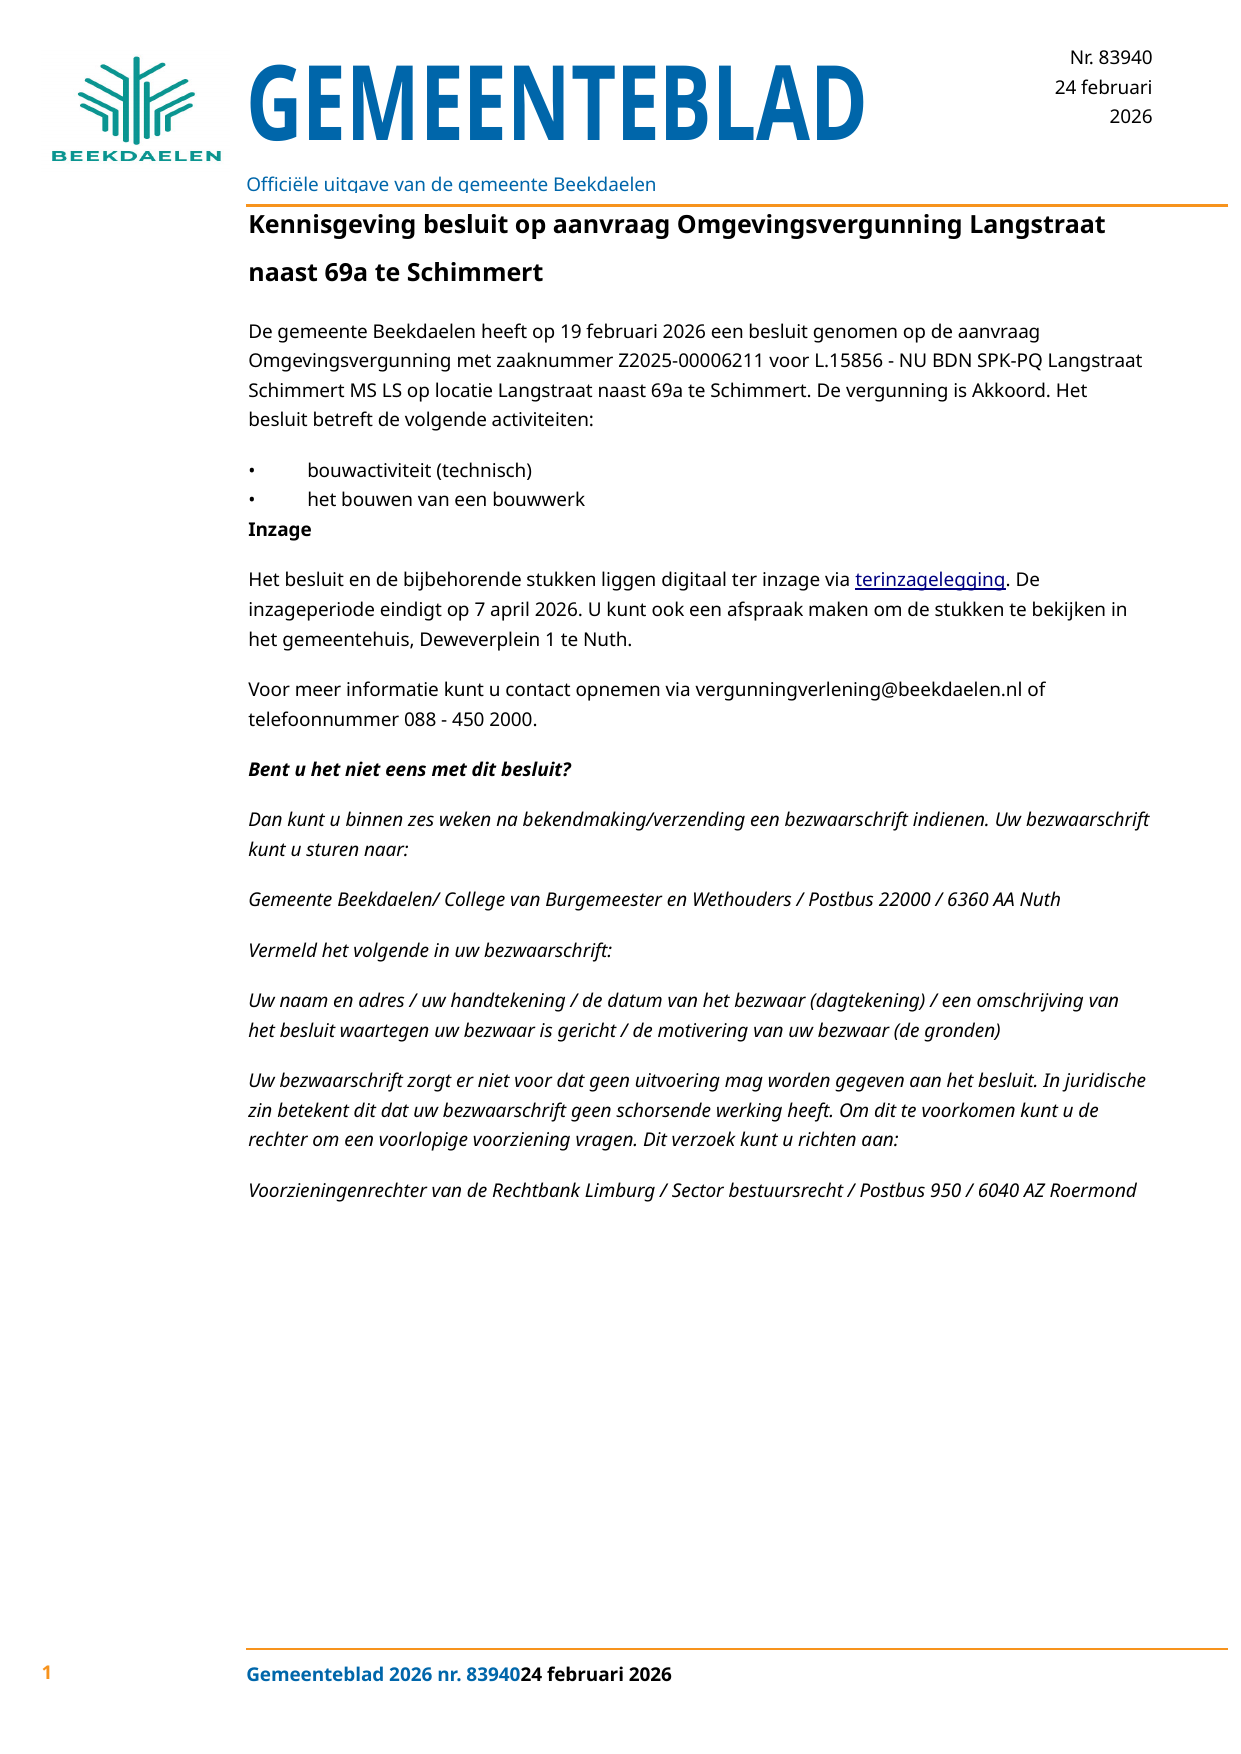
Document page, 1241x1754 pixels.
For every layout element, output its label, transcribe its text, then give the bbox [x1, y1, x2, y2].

text Uw naam en adres / uw handtekening / de datum van het bezwaar (dagtekening) / een omschrijving van het besluit waartegen uw bezwaar is gericht / de motivering van uw bezwaar (de gronden) [248, 987, 1152, 1043]
list bouwactiviteit (technisch) [248, 457, 1152, 483]
text Het besluit en de bijbehorende stukken liggen digitaal ter inzage via terinzagelegging. De inzageperiode eindigt op 7 april 2026. U kunt ook een afspraak maken om de stukken te bekijken in het gemeentehuis, Deweverplein 1 te Nuth. [248, 567, 1152, 652]
text Voorzieningenrechter van de Rechtbank Limburg / Sector bestuursrecht / Postbus 950 / 6040 AZ Roermond [248, 1177, 1152, 1203]
text Bent u het niet eens met dit besluit? [248, 756, 1152, 782]
list het bouwen van een bouwwerk [248, 487, 1152, 512]
text De gemeente Beekdaelen heeft op 19 februari 2026 een besluit genomen op de aanvraag Omgevingsvergunning met zaaknummer Z2025-00006211 voor L.15856 - NU BDN SPK-PQ Langstraat Schimmert MS LS op locatie Langstraat naast 69a te Schimmert. De vergunning is Akkoord. Het besluit betreft de volgende activiteiten: [248, 318, 1152, 432]
text Vermeld het volgende in uw bezwaarschrift: [248, 937, 1152, 963]
picture [41, 47, 231, 172]
text Uw bezwaarschrift zorgt er niet voor dat geen uitvoering mag worden gegeven aan het besluit. In juridische zin betekent dit dat uw bezwaarschrift geen schorsende werking heeft. Om dit te voorkomen kunt u de rechter om een voorlopige voorziening vragen. Dit verzoek kunt u richten aan: [248, 1067, 1152, 1152]
text Inzage [248, 516, 1152, 542]
text Dan kunt u binnen zes weken na bekendmaking/verzending een bezwaarschrift indienen. Uw bezwaarschrift kunt u sturen naar: [248, 807, 1152, 862]
text Gemeente Beekdaelen/ College van Burgemeester en Wethouders / Postbus 22000 / 6360 AA Nuth [248, 887, 1152, 912]
text Kennisgeving besluit op aanvraag Omgevingsvergunning Langstraat naast 69a te Schimmert [248, 207, 1152, 288]
text Voor meer informatie kunt u contact opnemen via vergunningverlening@beekdaelen.nl of telefoonnummer 088 - 450 2000. [248, 676, 1152, 732]
